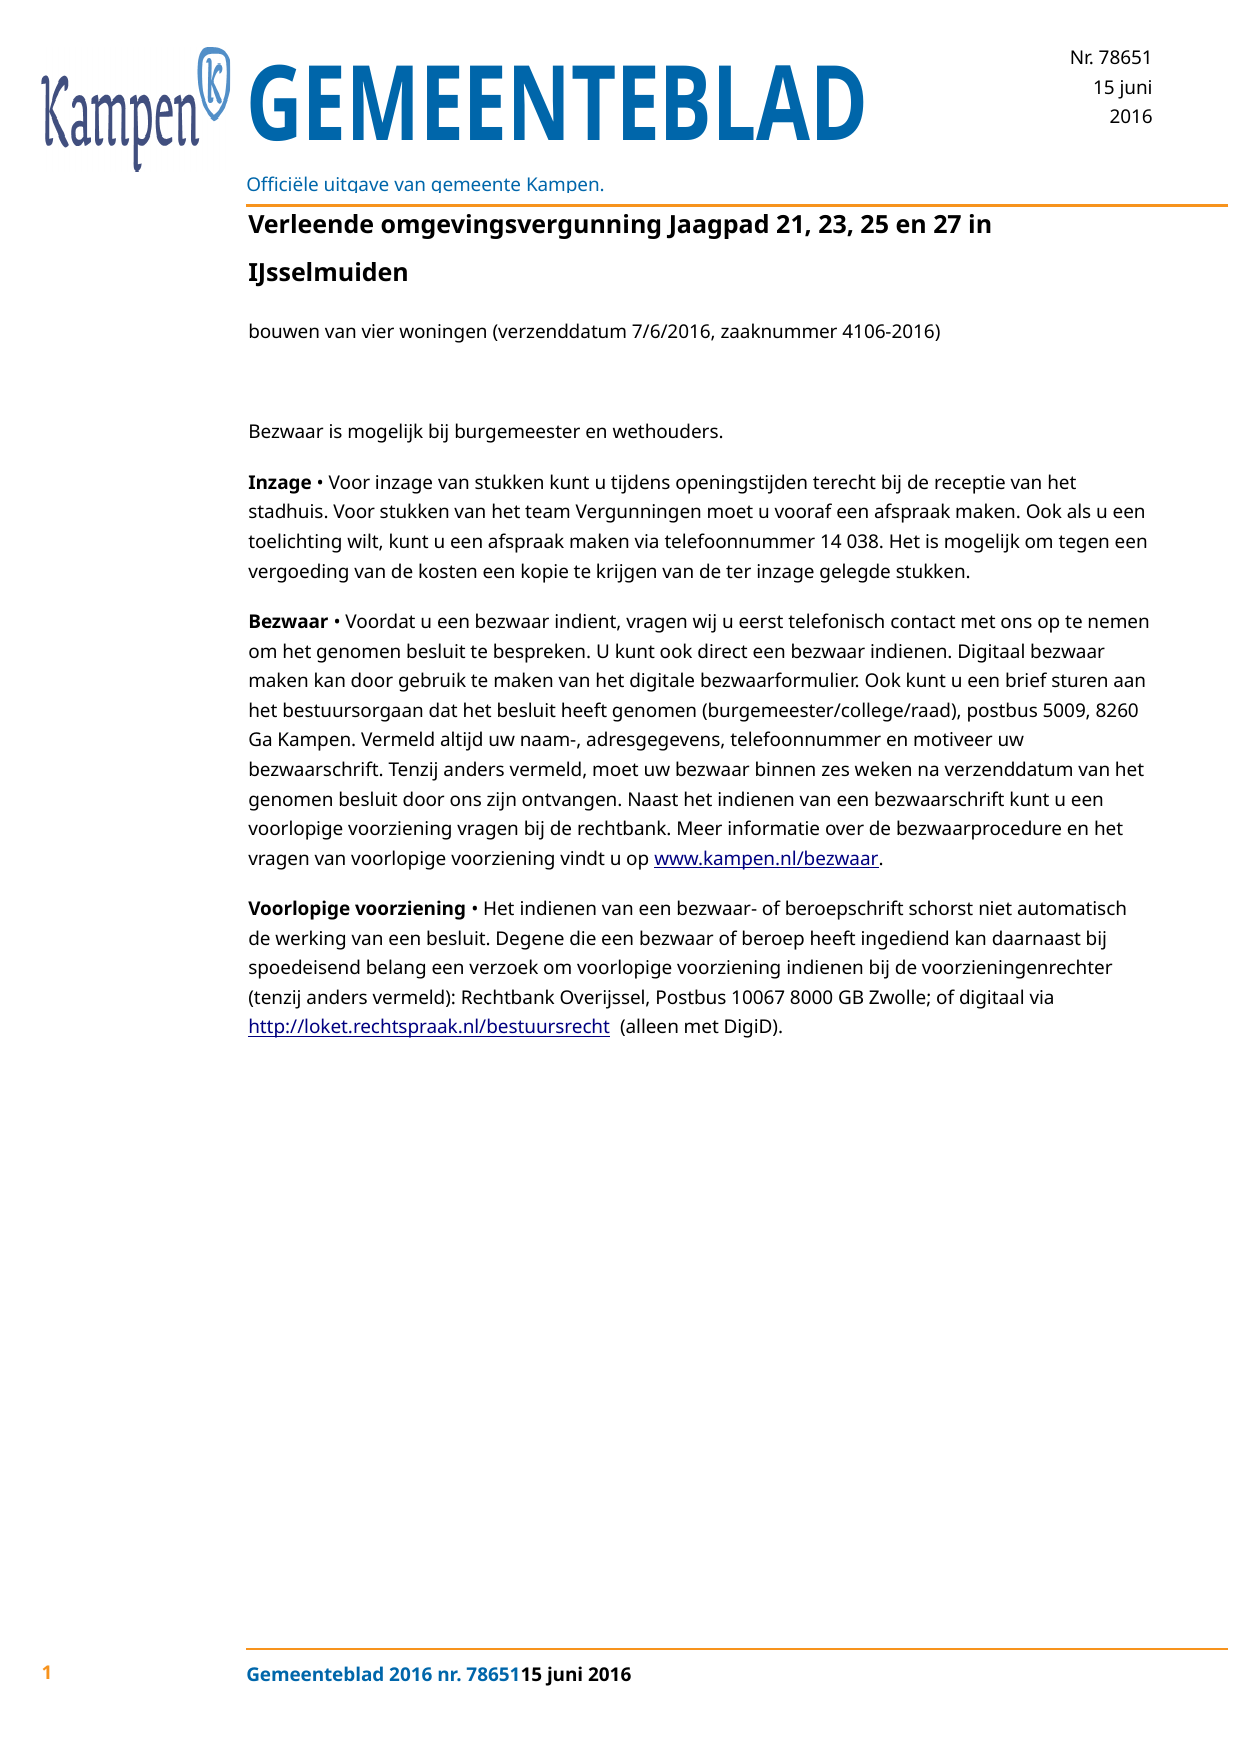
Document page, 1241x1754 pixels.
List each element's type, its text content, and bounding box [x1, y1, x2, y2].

text Bezwaar • Voordat u een bezwaar indient, vragen wij u eerst telefonisch contact met ons op te nemen om het genomen besluit te bespreken. U kunt ook direct een bezwaar indienen. Digitaal bezwaar maken kan door gebruik te maken van het digitale bezwaarformulier. Ook kunt u een brief sturen aan het bestuursorgaan dat het besluit heeft genomen (burgemeester/college/raad), postbus 5009, 8260 Ga Kampen. Vermeld altijd uw naam-, adresgegevens, telefoonnummer en motiveer uw bezwaarschrift. Tenzij anders vermeld, moet uw bezwaar binnen zes weken na verzenddatum van het genomen besluit door ons zijn ontvangen. Naast het indienen van een bezwaarschrift kunt u een voorlopige voorziening vragen bij de rechtbank. Meer informatie over de bezwaarprocedure en het vragen van voorlopige voorziening vindt u op www.kampen.nl/bezwaar. [248, 608, 1152, 871]
text bouwen van vier woningen (verzenddatum 7/6/2016, zaaknummer 4106-2016) [248, 318, 1152, 344]
text Bezwaar is mogelijk bij burgemeester en wethouders. [248, 419, 1152, 444]
text Inzage • Voor inzage van stukken kunt u tijdens openingstijden terecht bij de receptie van het stadhuis. Voor stukken van het team Vergunningen moet u vooraf een afspraak maken. Ook als u een toelichting wilt, kunt u een afspraak maken via telefoonnummer 14 038. Het is mogelijk om tegen een vergoeding van de kosten een kopie te krijgen van de ter inzage gelegde stukken. [248, 469, 1152, 584]
text Verleende omgevingsvergunning Jaagpad 21, 23, 25 en 27 in IJsselmuiden [248, 207, 1152, 288]
picture [41, 47, 231, 172]
text Voorlopige voorziening • Het indienen van een bezwaar- of beroepschrift schorst niet automatisch de werking van een besluit. Degene die een bezwaar of beroep heeft ingediend kan daarnaast bij spoedeisend belang een verzoek om voorlopige voorziening indienen bij de voorzieningenrechter (tenzij anders vermeld): Rechtbank Overijssel, Postbus 10067 8000 GB Zwolle; of digitaal via http://loket.rechtspraak.nl/bestuursrecht (alleen met DigiD). [248, 895, 1152, 1039]
